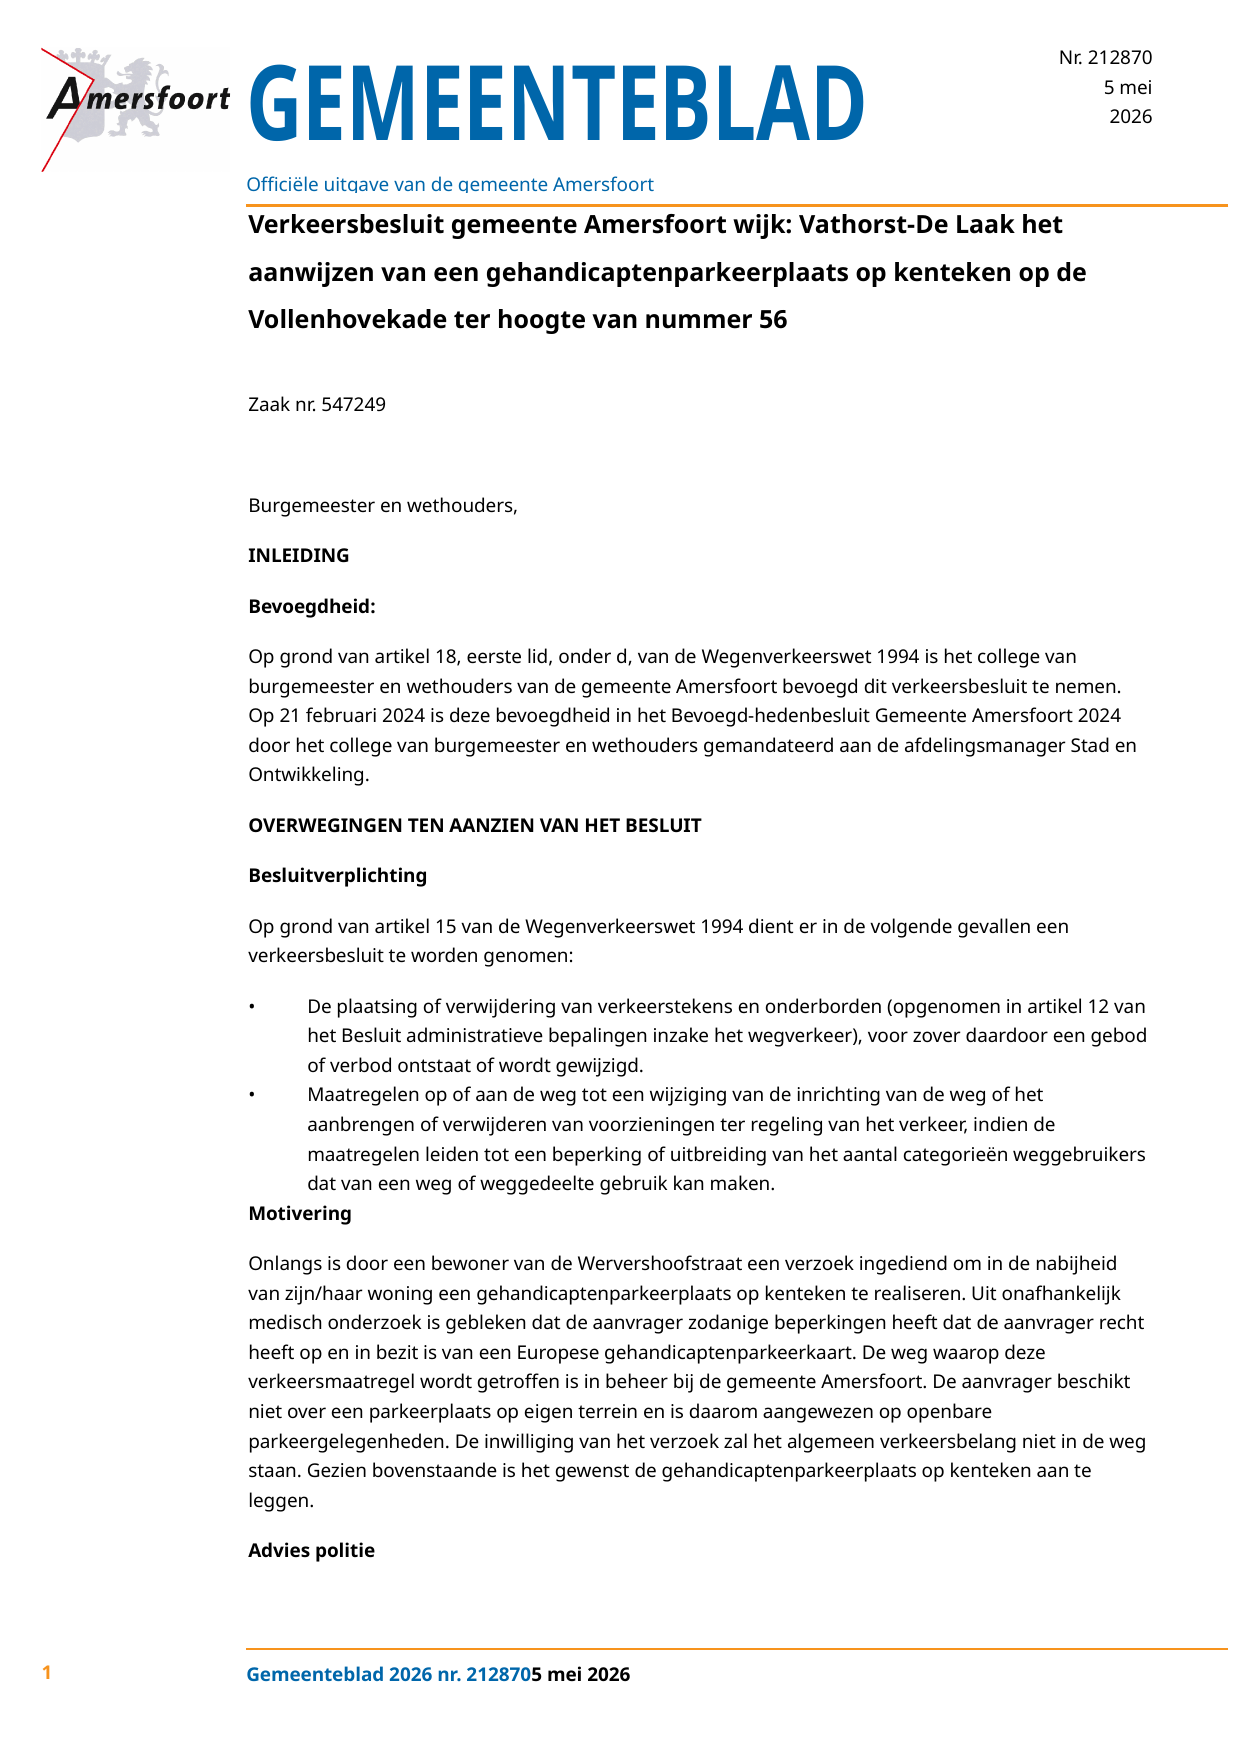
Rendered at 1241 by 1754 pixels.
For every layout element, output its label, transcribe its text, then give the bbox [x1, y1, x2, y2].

text Op grond van artikel 15 van de Wegenverkeerswet 1994 dient er in de volgende gevallen een verkeersbesluit te worden genomen: [248, 913, 1152, 968]
list Maatregelen op of aan de weg tot een wijziging van de inrichting van de weg of het aanbrengen of verwijderen van voorzieningen ter regeling van het verkeer, indien de maatregelen leiden tot een beperking of uitbreiding van het aantal categorieën weggebruikers dat van een weg of weggedeelte gebruik kan maken. [248, 1082, 1152, 1196]
text Zaak nr. 547249 [248, 391, 1152, 417]
text Op grond van artikel 18, eerste lid, onder d, van de Wegenverkeerswet 1994 is het college van burgemeester en wethouders van de gemeente Amersfoort bevoegd dit verkeersbesluit te nemen. Op 21 februari 2024 is deze bevoegdheid in het Bevoegd-hedenbesluit Gemeente Amersfoort 2024 door het college van burgemeester en wethouders gemandateerd aan de afdelingsmanager Stad en Ontwikkeling. [248, 643, 1152, 787]
text OVERWEGINGEN TEN AANZIEN VAN HET BESLUIT [248, 812, 1152, 838]
text INLEIDING [248, 542, 1152, 568]
text Advies politie [248, 1537, 1152, 1563]
text Burgemeester en wethouders, [248, 492, 1152, 518]
text Bevoegdheid: [248, 593, 1152, 619]
text Motivering [248, 1200, 1152, 1226]
picture [41, 47, 231, 172]
text Besluitverplichting [248, 862, 1152, 888]
text Verkeersbesluit gemeente Amersfoort wijk: Vathorst-De Laak het aanwijzen van een gehandicaptenparkeerplaats op kenteken op de Vollenhovekade ter hoogte van nummer 56 [248, 207, 1152, 336]
text Onlangs is door een bewoner van de Wervershoofstraat een verzoek ingediend om in de nabijheid van zijn/haar woning een gehandicaptenparkeerplaats op kenteken te realiseren. Uit onafhankelijk medisch onderzoek is gebleken dat de aanvrager zodanige beperkingen heeft dat de aanvrager recht heeft op en in bezit is van een Europese gehandicaptenparkeerkaart. De weg waarop deze verkeersmaatregel wordt getroffen is in beheer bij de gemeente Amersfoort. De aanvrager beschikt niet over een parkeerplaats op eigen terrein en is daarom aangewezen op openbare parkeergelegenheden. De inwilliging van het verzoek zal het algemeen verkeersbelang niet in de weg staan. Gezien bovenstaande is het gewenst de gehandicaptenparkeerplaats op kenteken aan te leggen. [248, 1250, 1152, 1513]
list De plaatsing of verwijdering van verkeerstekens en onderborden (opgenomen in artikel 12 van het Besluit administratieve bepalingen inzake het wegverkeer), voor zover daardoor een gebod of verbod ontstaat of wordt gewijzigd. [248, 993, 1152, 1078]
